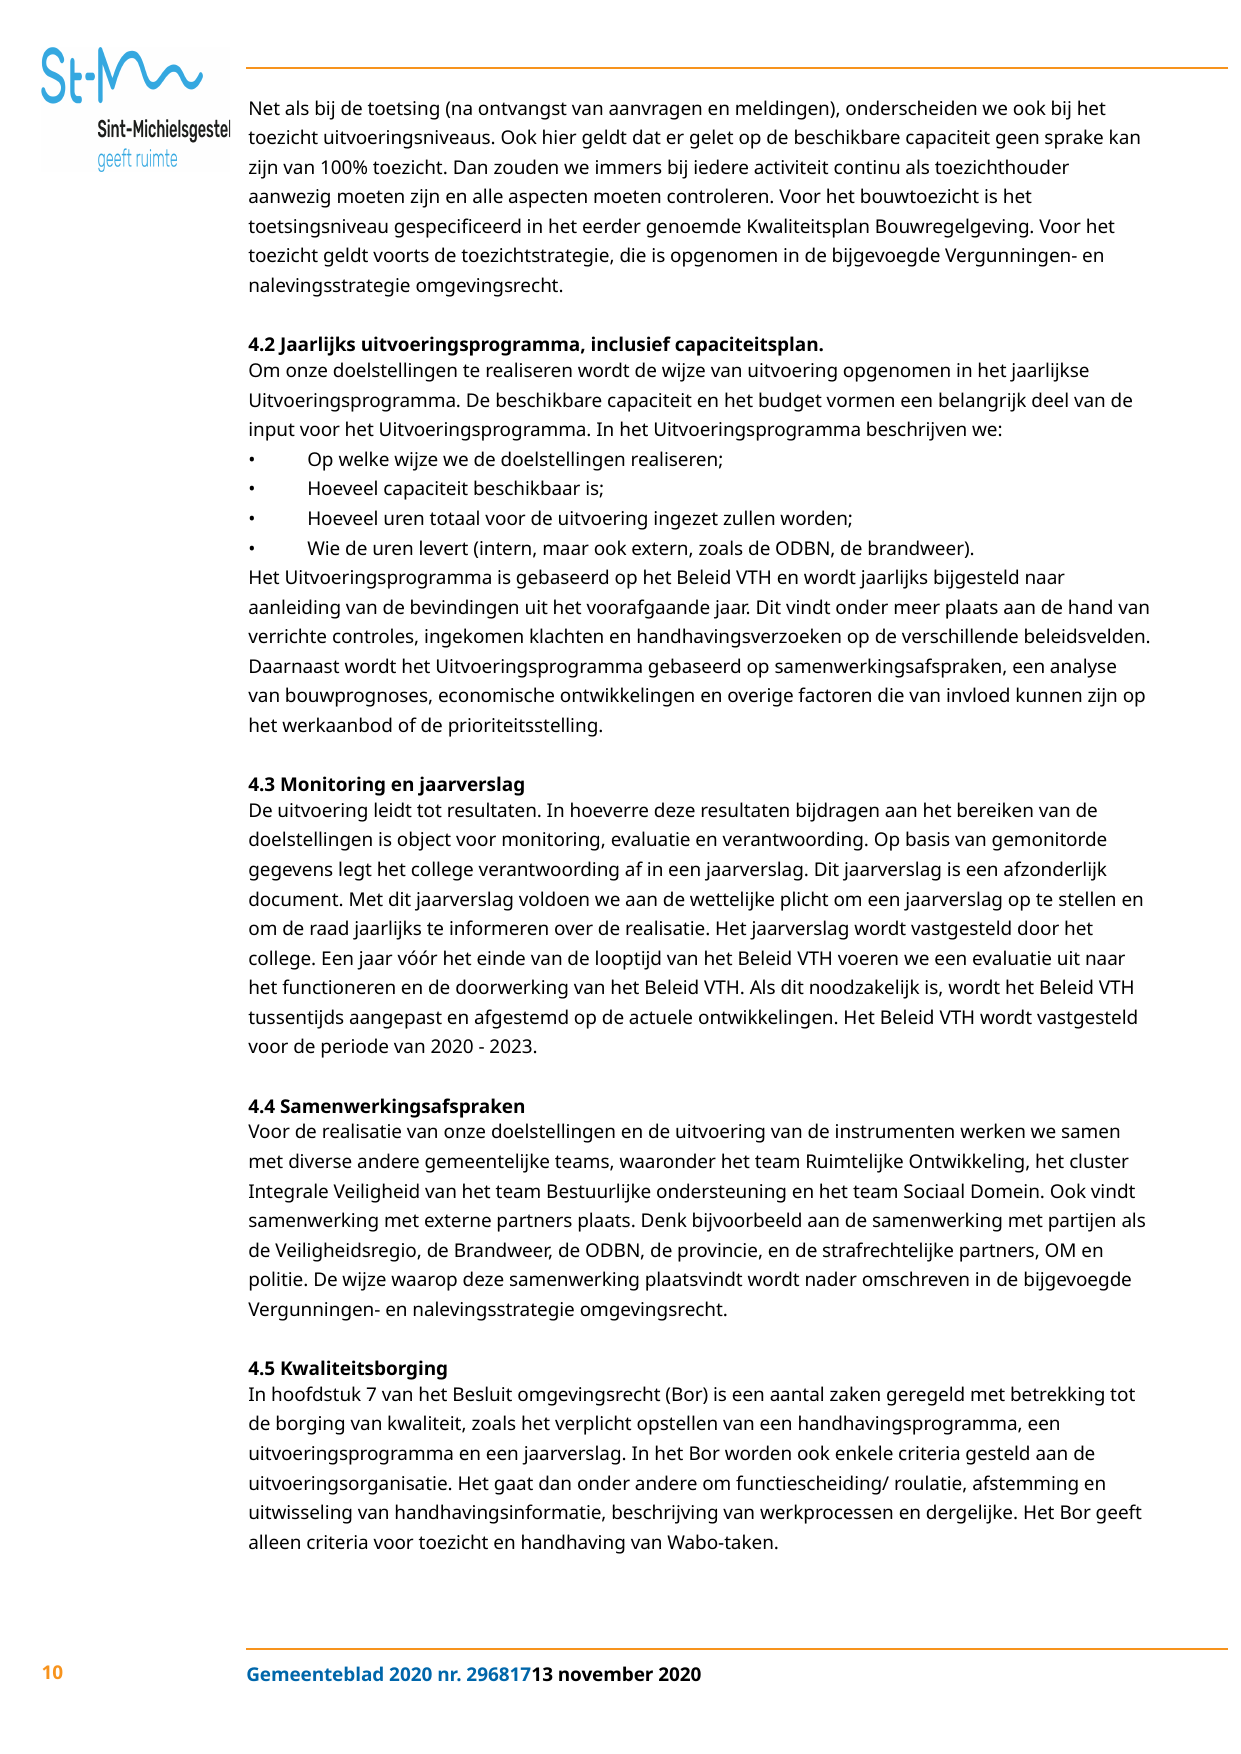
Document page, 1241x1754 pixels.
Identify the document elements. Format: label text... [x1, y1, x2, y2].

text 4.3 Monitoring en jaarverslag [248, 771, 1152, 797]
text 4.5 Kwaliteitsborging [248, 1355, 1152, 1381]
text 4.4 Samenwerkingsafspraken [248, 1093, 1152, 1119]
list Wie de uren levert (intern, maar ook extern, zoals de ODBN, de brandweer). [248, 535, 1152, 560]
picture [41, 47, 231, 172]
text Voor de realisatie van onze doelstellingen en de uitvoering van de instrumenten werken we samen met diverse andere gemeentelijke teams, waaronder het team Ruimtelijke Ontwikkeling, het cluster Integrale Veiligheid van het team Bestuurlijke ondersteuning en het team Sociaal Domein. Ook vindt samenwerking met externe partners plaats. Denk bijvoorbeeld aan de samenwerking met partijen als de Veiligheidsregio, de Brandweer, de ODBN, de provincie, en de strafrechtelijke partners, OM en politie. De wijze waarop deze samenwerking plaatsvindt wordt nader omschreven in de bijgevoegde Vergunningen- en nalevingsstrategie omgevingsrecht. [248, 1119, 1152, 1322]
text Het Uitvoeringsprogramma is gebaseerd op het Beleid VTH en wordt jaarlijks bijgesteld naar aanleiding van de bevindingen uit het voorafgaande jaar. Dit vindt onder meer plaats aan de hand van verrichte controles, ingekomen klachten en handhavingsverzoeken op de verschillende beleidsvelden. Daarnaast wordt het Uitvoeringsprogramma gebaseerd op samenwerkingsafspraken, een analyse van bouwprognoses, economische ontwikkelingen en overige factoren die van invloed kunnen zijn op het werkaanbod of de prioriteitsstelling. [248, 564, 1152, 738]
text Net als bij de toetsing (na ontvangst van aanvragen en meldingen), onderscheiden we ook bij het toezicht uitvoeringsniveaus. Ook hier geldt dat er gelet op de beschikbare capaciteit geen sprake kan zijn van 100% toezicht. Dan zouden we immers bij iedere activiteit continu als toezichthouder aanwezig moeten zijn en alle aspecten moeten controleren. Voor het bouwtoezicht is het toetsingsniveau gespecificeerd in het eerder genoemde Kwaliteitsplan Bouwregelgeving. Voor het toezicht geldt voorts de toezichtstrategie, die is opgenomen in de bijgevoegde Vergunningen- en nalevingsstrategie omgevingsrecht. [248, 95, 1152, 298]
list Op welke wijze we de doelstellingen realiseren; [248, 446, 1152, 472]
text In hoofdstuk 7 van het Besluit omgevingsrecht (Bor) is een aantal zaken geregeld met betrekking tot de borging van kwaliteit, zoals het verplicht opstellen van een handhavingsprogramma, een uitvoeringsprogramma en een jaarverslag. In het Bor worden ook enkele criteria gesteld aan de uitvoeringsorganisatie. Het gaat dan onder andere om functiescheiding/ roulatie, afstemming en uitwisseling van handhavingsinformatie, beschrijving van werkprocessen en dergelijke. Het Bor geeft alleen criteria voor toezicht en handhaving van Wabo-taken. [248, 1381, 1152, 1555]
text Om onze doelstellingen te realiseren wordt de wijze van uitvoering opgenomen in het jaarlijkse Uitvoeringsprogramma. De beschikbare capaciteit en het budget vormen een belangrijk deel van de input voor het Uitvoeringsprogramma. In het Uitvoeringsprogramma beschrijven we: [248, 357, 1152, 442]
text 4.2 Jaarlijks uitvoeringsprogramma, inclusief capaciteitsplan. [248, 331, 1152, 357]
list Hoeveel capaciteit beschikbaar is; [248, 476, 1152, 501]
list Hoeveel uren totaal voor de uitvoering ingezet zullen worden; [248, 505, 1152, 531]
text De uitvoering leidt tot resultaten. In hoeverre deze resultaten bijdragen aan het bereiken van de doelstellingen is object voor monitoring, evaluatie en verantwoording. Op basis van gemonitorde gegevens legt het college verantwoording af in een jaarverslag. Dit jaarverslag is een afzonderlijk document. Met dit jaarverslag voldoen we aan de wettelijke plicht om een jaarverslag op te stellen en om de raad jaarlijks te informeren over de realisatie. Het jaarverslag wordt vastgesteld door het college. Een jaar vóór het einde van de looptijd van het Beleid VTH voeren we een evaluatie uit naar het functioneren en de doorwerking van het Beleid VTH. Als dit noodzakelijk is, wordt het Beleid VTH tussentijds aangepast en afgestemd op de actuele ontwikkelingen. Het Beleid VTH wordt vastgesteld voor de periode van 2020 - 2023. [248, 797, 1152, 1059]
